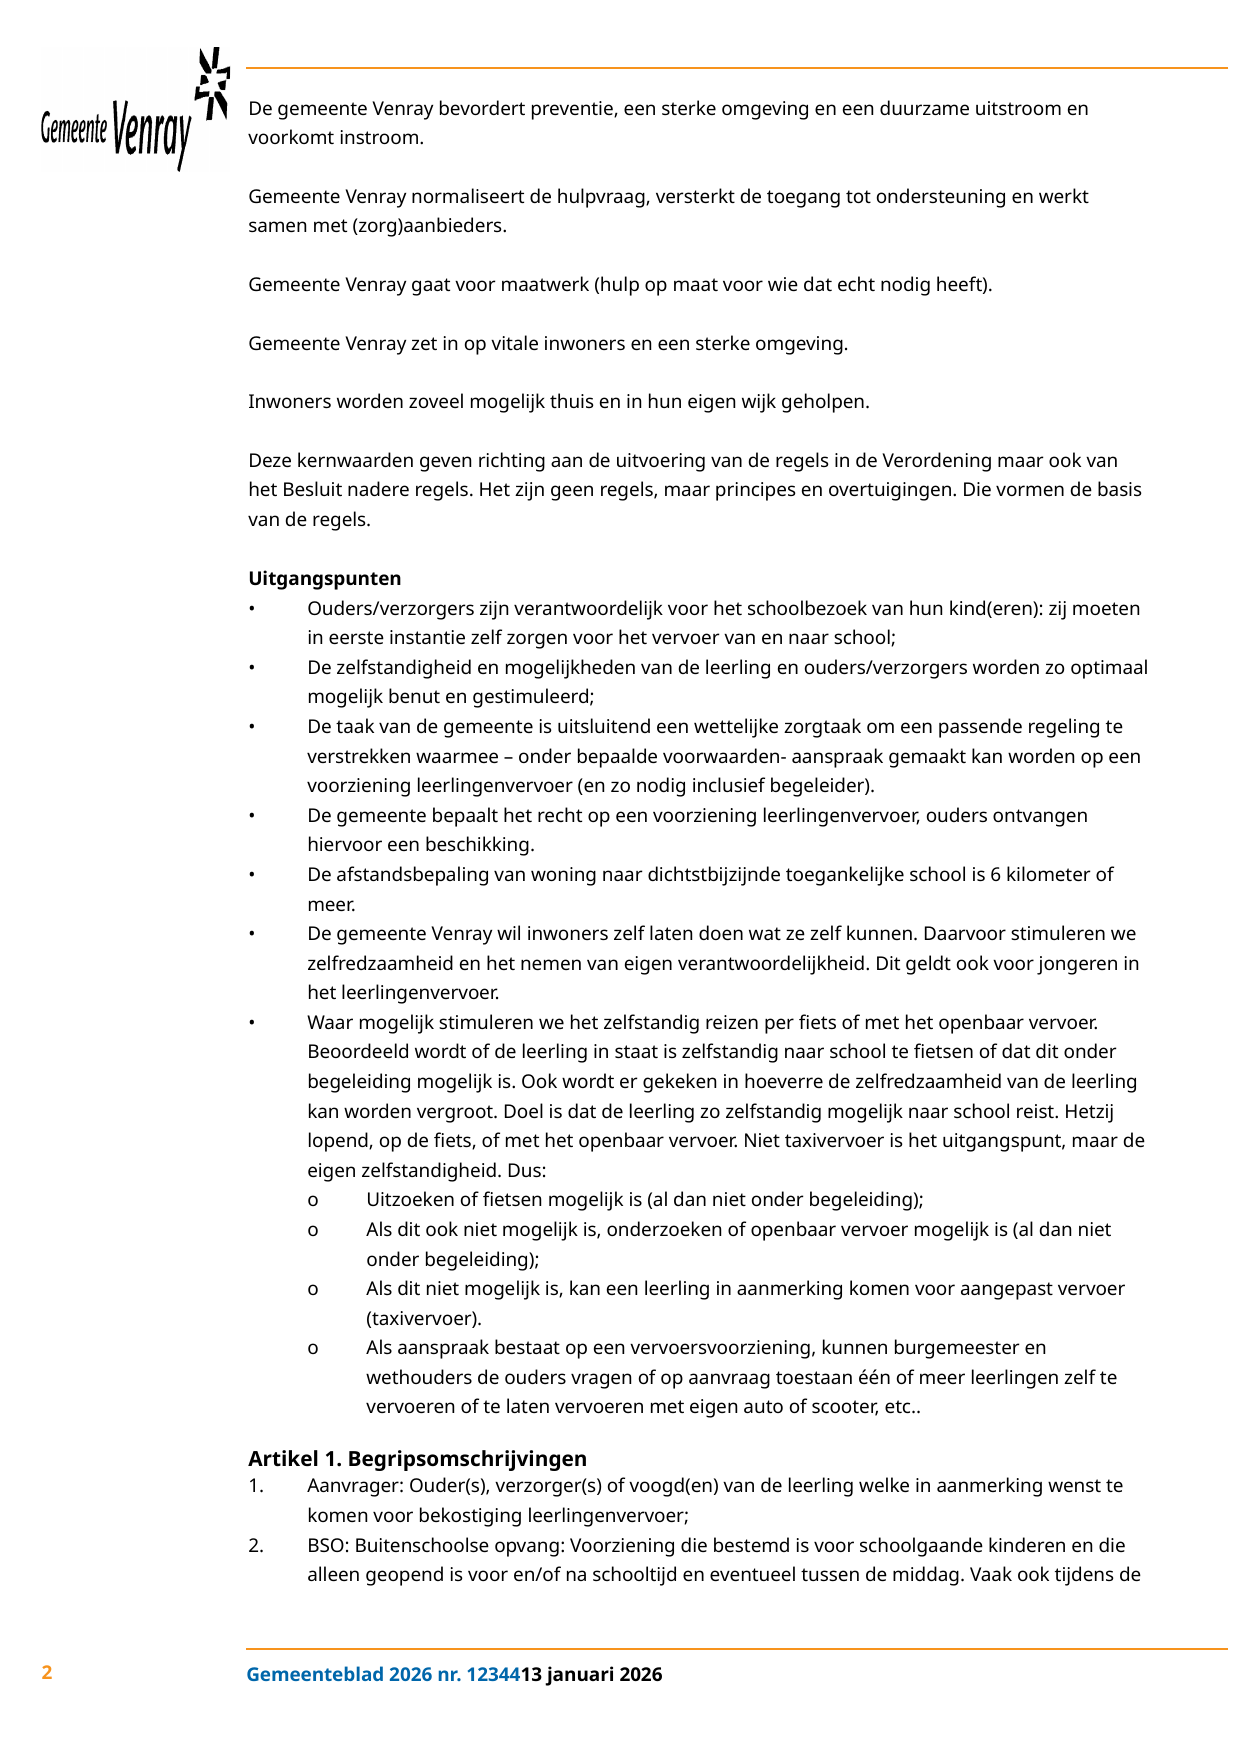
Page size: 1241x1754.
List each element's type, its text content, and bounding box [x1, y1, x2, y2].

text Artikel 1. Begripsomschrijvingen [248, 1444, 1152, 1473]
list De taak van de gemeente is uitsluitend een wettelijke zorgtaak om een passende regeling te verstrekken waarmee – onder bepaalde voorwaarden- aanspraak gemaakt kan worden op een voorziening leerlingenvervoer (en zo nodig inclusief begeleider). [248, 713, 1152, 798]
text Deze kernwaarden geven richting aan de uitvoering van de regels in de Verordening maar ook van het Besluit nadere regels. Het zijn geen regels, maar principes en overtuigingen. Die vormen de basis van de regels. [248, 447, 1152, 532]
table_header Gemeente Venray normaliseert de hulpvraag, versterkt de toegang tot ondersteuning en werkt samen met (zorg)aanbieders. [248, 183, 1152, 238]
list Als dit ook niet mogelijk is, onderzoeken of openbaar vervoer mogelijk is (al dan niet onder begeleiding); [307, 1216, 1152, 1272]
list De gemeente Venray wil inwoners zelf laten doen wat ze zelf kunnen. Daarvoor stimuleren we zelfredzaamheid en het nemen van eigen verantwoordelijkheid. Dit geldt ook voor jongeren in het leerlingenvervoer. [248, 920, 1152, 1005]
list De zelfstandigheid en mogelijkheden van de leerling en ouders/verzorgers worden zo optimaal mogelijk benut en gestimuleerd; [248, 654, 1152, 709]
table_header Gemeente Venray gaat voor maatwerk (hulp op maat voor wie dat echt nodig heeft). [248, 271, 1152, 297]
list Uitzoeken of fietsen mogelijk is (al dan niet onder begeleiding); [307, 1187, 1152, 1212]
list Als aanspraak bestaat op een vervoersvoorziening, kunnen burgemeester en wethouders de ouders vragen of op aanvraag toestaan één of meer leerlingen zelf te vervoeren of te laten vervoeren met eigen auto of scooter, etc.. [307, 1334, 1152, 1419]
list Als dit niet mogelijk is, kan een leerling in aanmerking komen voor aangepast vervoer (taxivervoer). [307, 1275, 1152, 1331]
picture [41, 47, 231, 172]
table_header Inwoners worden zoveel mogelijk thuis en in hun eigen wijk geholpen. [248, 389, 1152, 414]
list De gemeente bepaalt het recht op een voorziening leerlingenvervoer, ouders ontvangen hiervoor een beschikking. [248, 802, 1152, 857]
list Aanvrager: Ouder(s), verzorger(s) of voogd(en) van de leerling welke in aanmerking wenst te komen voor bekostiging leerlingenvervoer; [248, 1473, 1152, 1528]
list Ouders/verzorgers zijn verantwoordelijk voor het schoolbezoek van hun kind(eren): zij moeten in eerste instantie zelf zorgen voor het vervoer van en naar school; [248, 595, 1152, 650]
list Waar mogelijk stimuleren we het zelfstandig reizen per fiets of met het openbaar vervoer. Beoordeeld wordt of de leerling in staat is zelfstandig naar school te fietsen of dat dit onder begeleiding mogelijk is. Ook wordt er gekeken in hoeverre de zelfredzaamheid van de leerling kan worden vergroot. Doel is dat de leerling zo zelfstandig mogelijk naar school reist. Hetzij lopend, op de fiets, of met het openbaar vervoer. Niet taxivervoer is het uitgangspunt, maar de eigen zelfstandigheid. Dus: [248, 1009, 1152, 1183]
table_header Gemeente Venray zet in op vitale inwoners en een sterke omgeving. [248, 330, 1152, 356]
list BSO: Buitenschoolse opvang: Voorziening die bestemd is voor schoolgaande kinderen en die alleen geopend is voor en/of na schooltijd en eventueel tussen de middag. Vaak ook tijdens de [248, 1532, 1152, 1587]
list De afstandsbepaling van woning naar dichtstbijzijnde toegankelijke school is 6 kilometer of meer. [248, 861, 1152, 917]
text Uitgangspunten [248, 565, 1152, 591]
table_header De gemeente Venray bevordert preventie, een sterke omgeving en een duurzame uitstroom en voorkomt instroom. [248, 95, 1152, 150]
